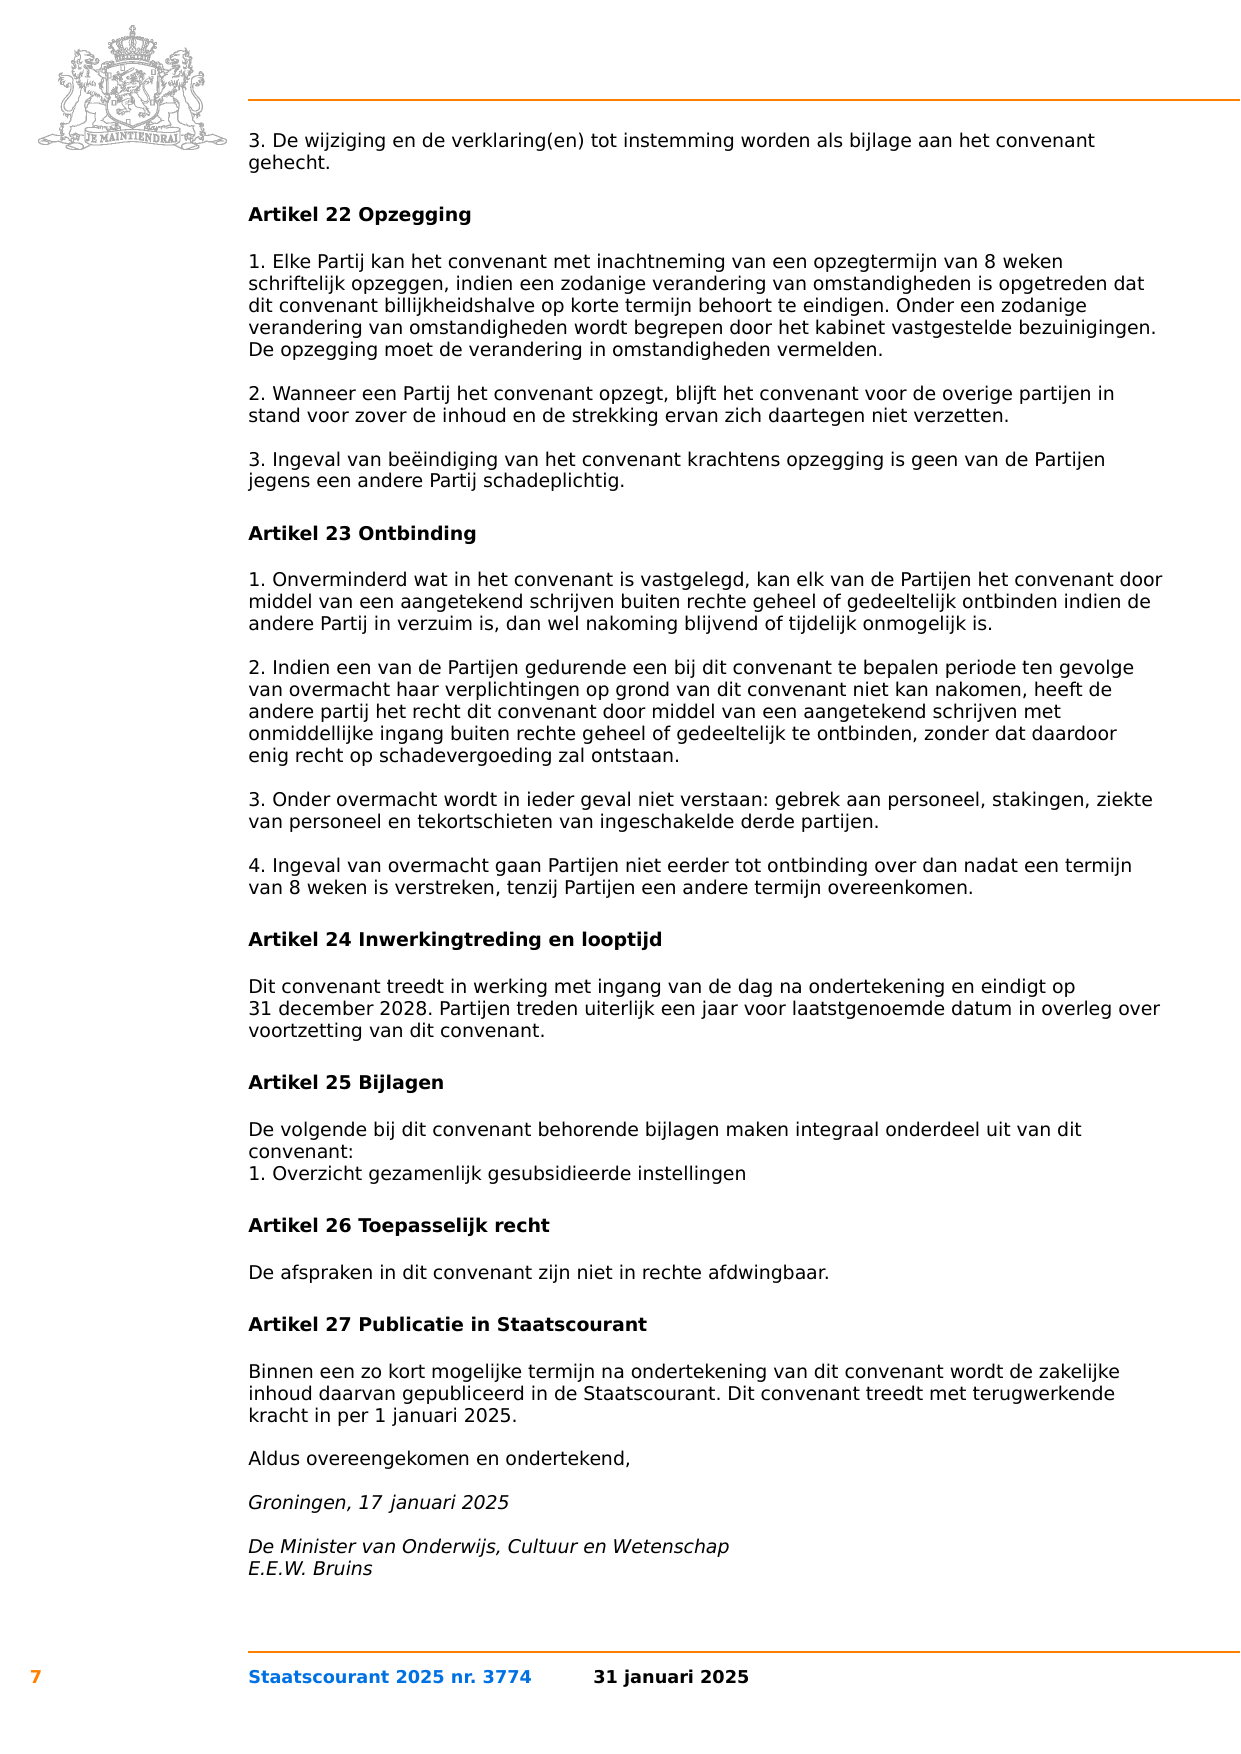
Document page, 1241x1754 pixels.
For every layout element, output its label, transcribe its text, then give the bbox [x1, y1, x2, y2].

text Dit convenant treedt in werking met ingang van de dag na ondertekening en eindigt op 31 december 2028. Partijen treden uiterlijk een jaar voor laatstgenoemde datum in overleg over voortzetting van dit convenant. [248, 976, 1163, 1042]
text De afspraken in dit convenant zijn niet in rechte afdwingbaar. [248, 1262, 1163, 1283]
text 2. Wanneer een Partij het convenant opzegt, blijft het convenant voor de overige partijen in stand voor zover de inhoud en de strekking ervan zich daartegen niet verzetten. [248, 383, 1163, 427]
text De Minister van Onderwijs, Cultuur en Wetenschap E.E.W. Bruins [248, 1536, 1163, 1580]
text Binnen een zo kort mogelijke termijn na ondertekening van dit convenant wordt de zakelijke inhoud daarvan gepubliceerd in de Staatscourant. Dit convenant treedt met terugwerkende kracht in per 1 januari 2025. [248, 1361, 1163, 1426]
text 1. Onverminderd wat in het convenant is vastgelegd, kan elk van de Partijen het convenant door middel van een aangetekend schrijven buiten rechte geheel of gedeeltelijk ontbinden indien de andere Partij in verzuim is, dan wel nakoming blijvend of tijdelijk onmogelijk is. [248, 569, 1163, 635]
text 1. Overzicht gezamenlijk gesubsidieerde instellingen [248, 1163, 1163, 1184]
text 3. Onder overmacht wordt in ieder geval niet verstaan: gebrek aan personeel, stakingen, ziekte van personeel en tekortschieten van ingeschakelde derde partijen. [248, 789, 1163, 833]
text 4. Ingeval van overmacht gaan Partijen niet eerder tot ontbinding over dan nadat een termijn van 8 weken is verstreken, tenzij Partijen een andere termijn overeenkomen. [248, 855, 1163, 899]
text Aldus overeengekomen en ondertekend, [248, 1448, 1163, 1470]
picture [38, 25, 227, 150]
subtitle Artikel 23 Ontbinding [248, 522, 1163, 544]
text De volgende bij dit convenant behorende bijlagen maken integraal onderdeel uit van dit convenant: [248, 1119, 1163, 1163]
subtitle Artikel 26 Toepasselijk recht [248, 1214, 1163, 1237]
text 3. Ingeval van beëindiging van het convenant krachtens opzegging is geen van de Partijen jegens een andere Partij schadeplichtig. [248, 448, 1163, 492]
text 2. Indien een van de Partijen gedurende een bij dit convenant te bepalen periode ten gevolge van overmacht haar verplichtingen op grond van dit convenant niet kan nakomen, heeft de andere partij het recht dit convenant door middel van een aangetekend schrijven met onmiddellijke ingang buiten rechte geheel of gedeeltelijk te ontbinden, zonder dat daardoor enig recht op schadevergoeding zal ontstaan. [248, 657, 1163, 767]
subtitle Artikel 24 Inwerkingtreding en looptijd [248, 929, 1163, 951]
subtitle Artikel 27 Publicatie in Staatscourant [248, 1313, 1163, 1336]
text 1. Elke Partij kan het convenant met inachtneming van een opzegtermijn van 8 weken schriftelijk opzeggen, indien een zodanige verandering van omstandigheden is opgetreden dat dit convenant billijkheidshalve op korte termijn behoort te eindigen. Onder een zodanige verandering van omstandigheden wordt begrepen door het kabinet vastgestelde bezuinigingen. De opzegging moet de verandering in omstandigheden vermelden. [248, 251, 1163, 361]
subtitle Artikel 22 Opzegging [248, 204, 1163, 226]
text 3. De wijziging en de verklaring(en) tot instemming worden als bijlage aan het convenant gehecht. [248, 130, 1163, 174]
text Groningen, 17 januari 2025 [248, 1492, 1163, 1514]
subtitle Artikel 25 Bijlagen [248, 1072, 1163, 1094]
